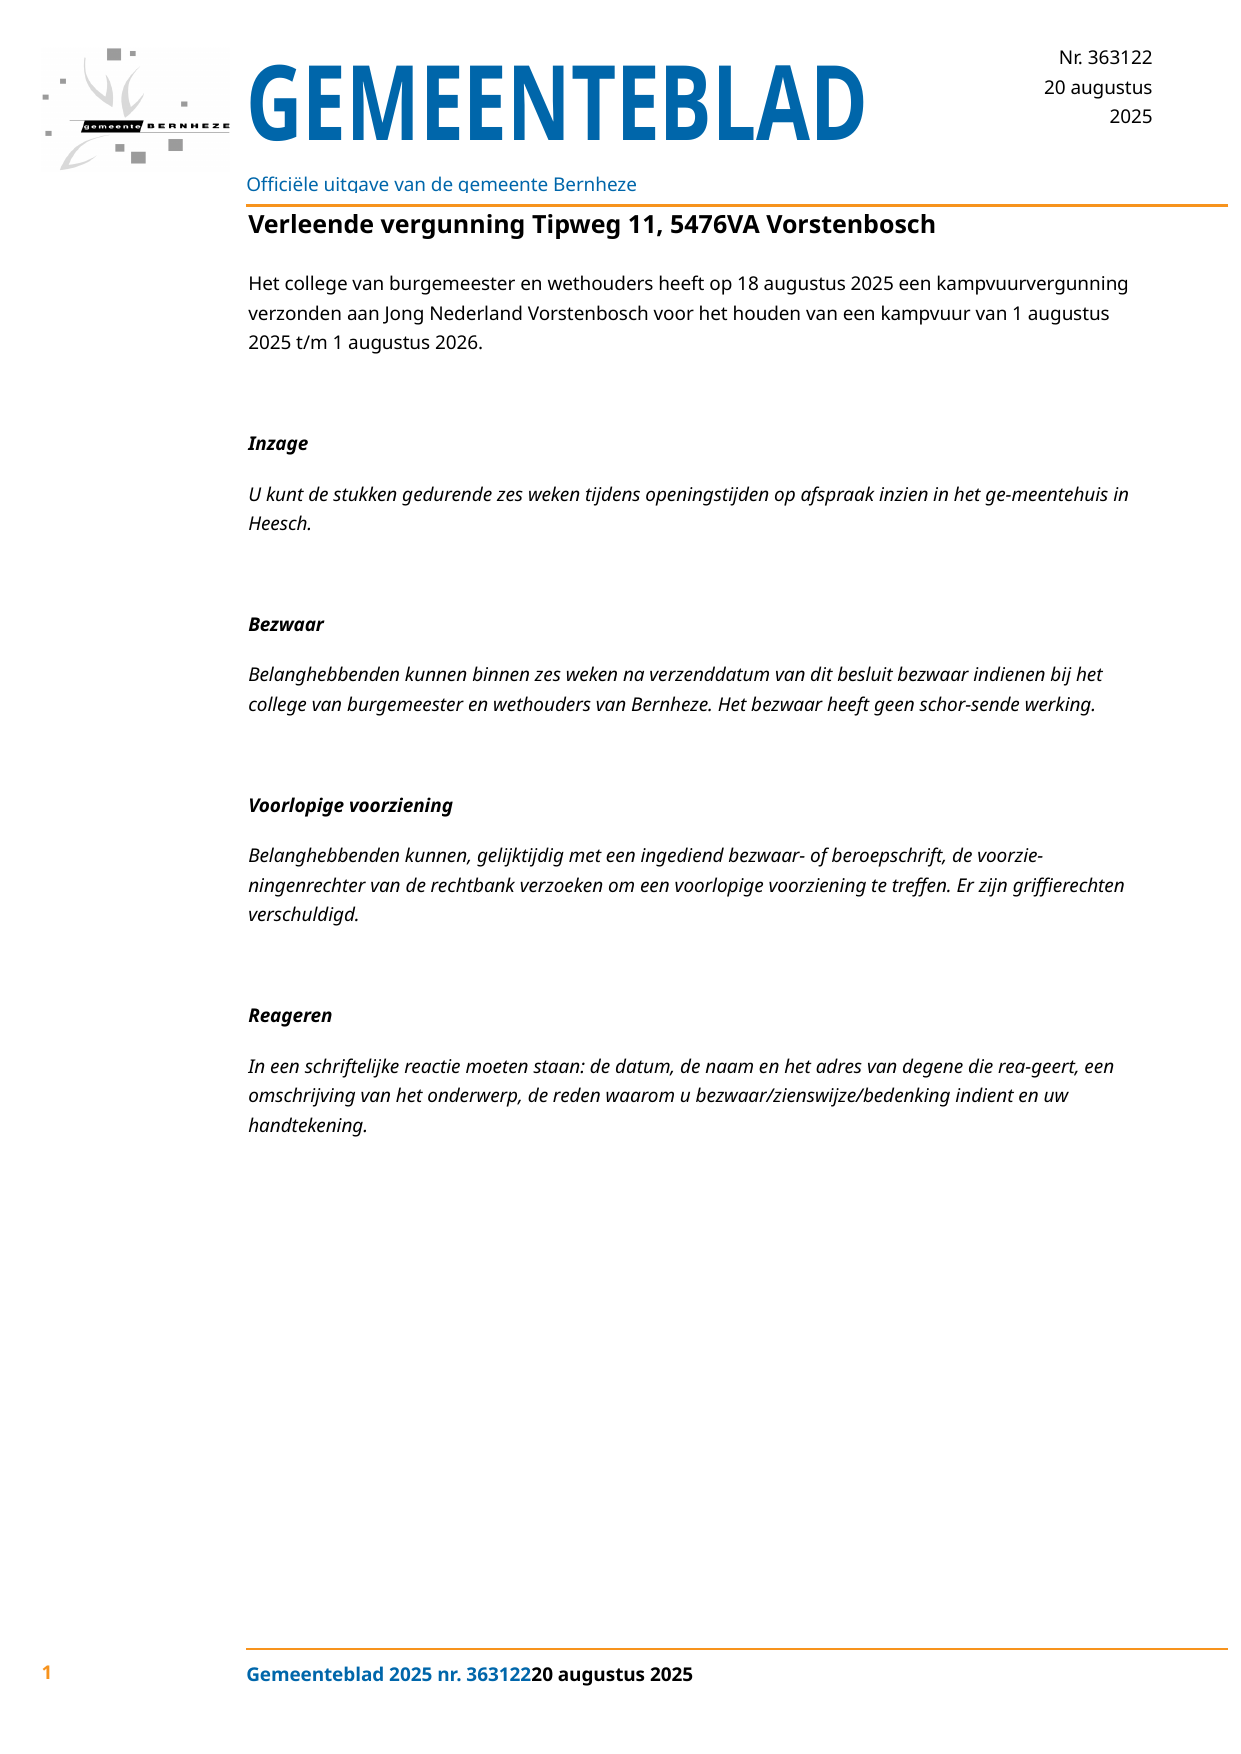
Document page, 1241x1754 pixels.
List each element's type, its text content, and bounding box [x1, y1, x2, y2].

text Bezwaar [248, 611, 1152, 637]
text Belanghebbenden kunnen binnen zes weken na verzenddatum van dit besluit bezwaar indienen bij het college van burgemeester en wethouders van Bernheze. Het bezwaar heeft geen schor-sende werking. [248, 662, 1152, 717]
text Belanghebbenden kunnen, gelijktijdig met een ingediend bezwaar- of beroepschrift, de voorzie-ningenrechter van de rechtbank verzoeken om een voorlopige voorziening te treffen. Er zijn griffierechten verschuldigd. [248, 842, 1152, 927]
text Het college van burgemeester en wethouders heeft op 18 augustus 2025 een kampvuurvergunning verzonden aan Jong Nederland Vorstenbosch voor het houden van een kampvuur van 1 augustus 2025 t/m 1 augustus 2026. [248, 270, 1152, 355]
text U kunt de stukken gedurende zes weken tijdens openingstijden op afspraak inzien in het ge-meentehuis in Heesch. [248, 481, 1152, 536]
text Voorlopige voorziening [248, 792, 1152, 818]
text In een schriftelijke reactie moeten staan: de datum, de naam en het adres van degene die rea-geert, een omschrijving van het onderwerp, de reden waarom u bezwaar/zienswijze/bedenking indient en uw handtekening. [248, 1053, 1152, 1138]
text Inzage [248, 430, 1152, 456]
picture [41, 47, 231, 172]
text Reageren [248, 1002, 1152, 1028]
text Verleende vergunning Tipweg 11, 5476VA Vorstenbosch [248, 207, 1152, 241]
